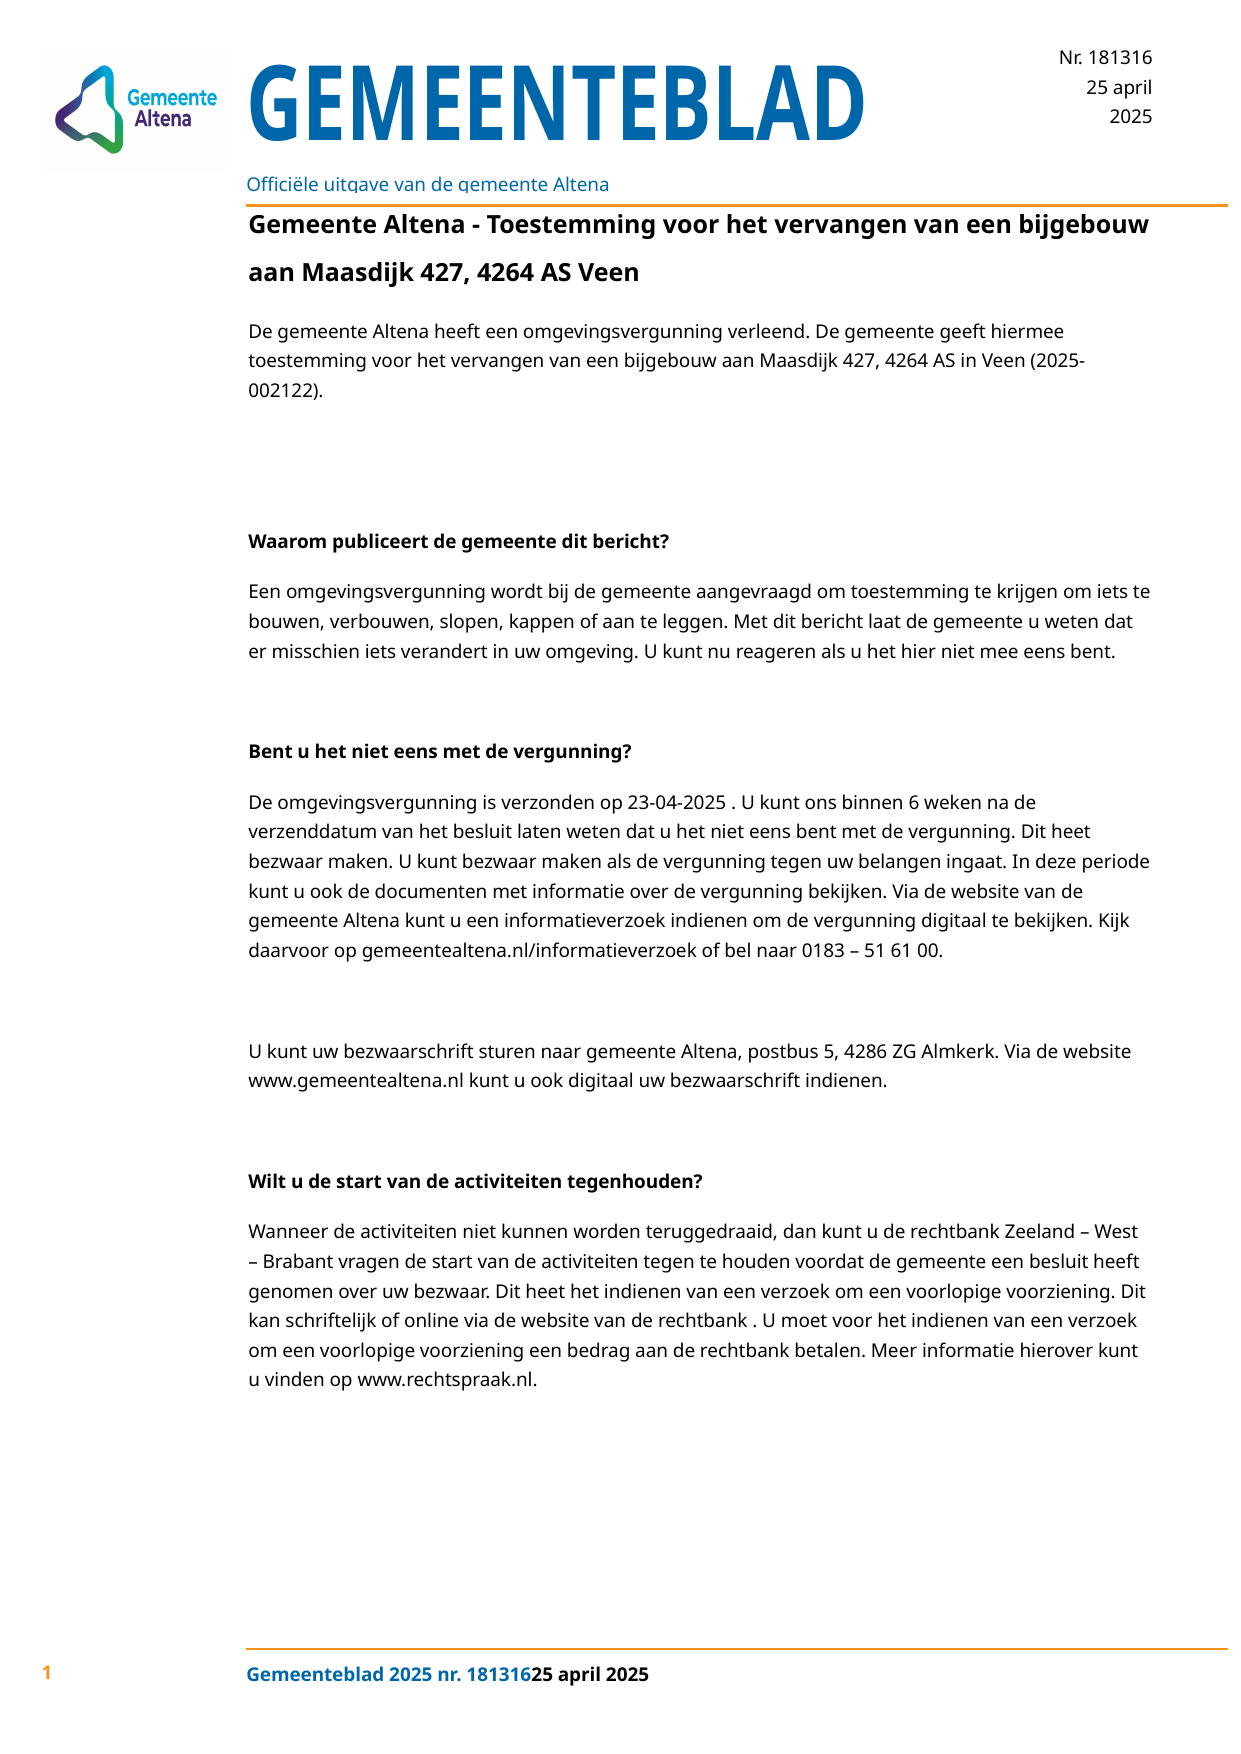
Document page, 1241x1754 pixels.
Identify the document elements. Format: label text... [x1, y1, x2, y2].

text Gemeente Altena - Toestemming voor het vervangen van een bijgebouw aan Maasdijk 427, 4264 AS Veen [248, 207, 1152, 288]
picture [41, 47, 231, 172]
text De omgevingsvergunning is verzonden op 23-04-2025 . U kunt ons binnen 6 weken na de verzenddatum van het besluit laten weten dat u het niet eens bent met de vergunning. Dit heet bezwaar maken. U kunt bezwaar maken als de vergunning tegen uw belangen ingaat. In deze periode kunt u ook de documenten met informatie over de vergunning bekijken. Via de website van de gemeente Altena kunt u een informatieverzoek indienen om de vergunning digitaal te bekijken. Kijk daarvoor op gemeentealtena.nl/informatieverzoek of bel naar 0183 – 51 61 00. [248, 789, 1152, 963]
text Een omgevingsvergunning wordt bij de gemeente aangevraagd om toestemming te krijgen om iets te bouwen, verbouwen, slopen, kappen of aan te leggen. Met dit bericht laat de gemeente u weten dat er misschien iets verandert in uw omgeving. U kunt nu reageren als u het hier niet mee eens bent. [248, 579, 1152, 664]
text Waarom publiceert de gemeente dit bericht? [248, 528, 1152, 554]
text Wanneer de activiteiten niet kunnen worden teruggedraaid, dan kunt u de rechtbank Zeeland – West – Brabant vragen de start van de activiteiten tegen te houden voordat de gemeente een besluit heeft genomen over uw bezwaar. Dit heet het indienen van een verzoek om een voorlopige voorziening. Dit kan schriftelijk of online via de website van de rechtbank . U moet voor het indienen van een verzoek om een voorlopige voorziening een bedrag aan de rechtbank betalen. Meer informatie hierover kunt u vinden op www.rechtspraak.nl. [248, 1219, 1152, 1392]
text Bent u het niet eens met de vergunning? [248, 739, 1152, 764]
text De gemeente Altena heeft een omgevingsvergunning verleend. De gemeente geeft hiermee toestemming voor het vervangen van een bijgebouw aan Maasdijk 427, 4264 AS in Veen (2025-002122). [248, 318, 1152, 403]
text U kunt uw bezwaarschrift sturen naar gemeente Altena, postbus 5, 4286 ZG Almkerk. Via de website www.gemeentealtena.nl kunt u ook digitaal uw bezwaarschrift indienen. [248, 1038, 1152, 1093]
text Wilt u de start van de activiteiten tegenhouden? [248, 1168, 1152, 1194]
